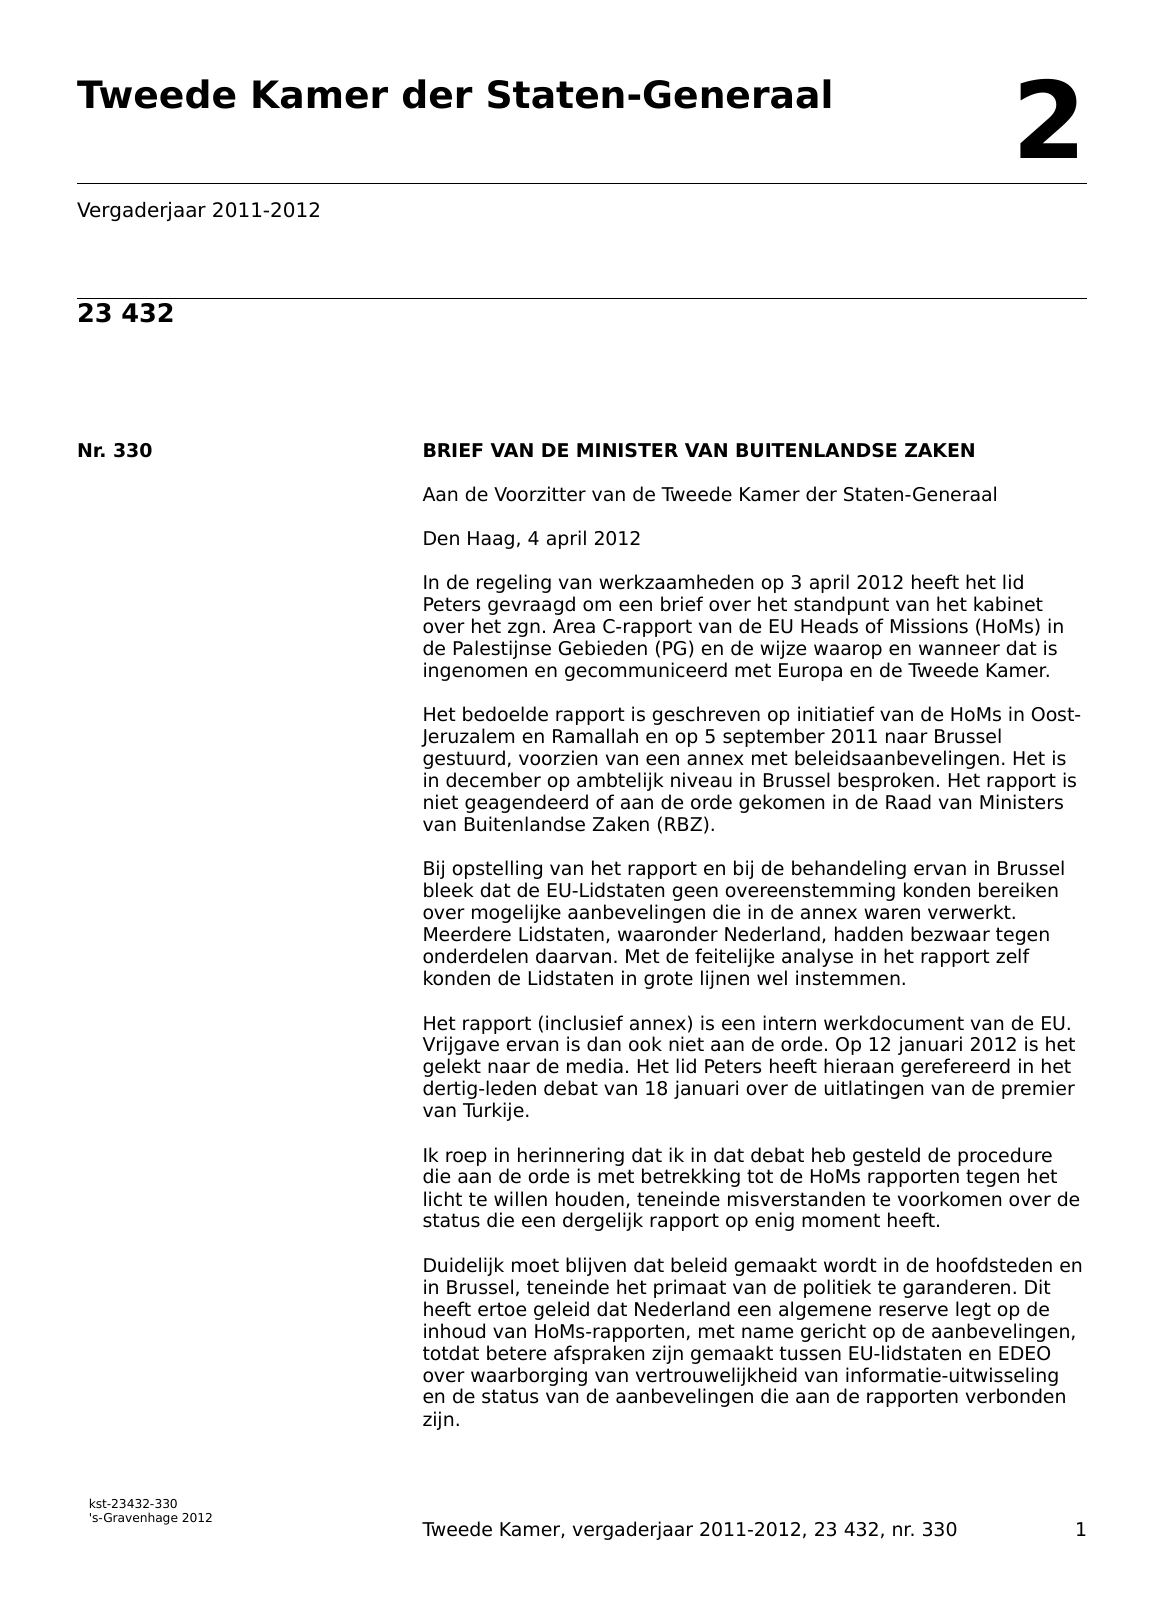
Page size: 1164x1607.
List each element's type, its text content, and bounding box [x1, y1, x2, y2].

subtitle Nr. 330 BRIEF VAN DE MINISTER VAN BUITENLANDSE ZAKEN [77, 440, 1087, 462]
text Den Haag, 4 april 2012 [422, 528, 1087, 550]
text In de regeling van werkzaamheden op 3 april 2012 heeft het lid Peters gevraagd om een brief over het standpunt van het kabinet over het zgn. Area C-rapport van de EU Heads of Missions (HoMs) in de Palestijnse Gebieden (PG) en de wijze waarop en wanneer dat is ingenomen en gecommuniceerd met Europa en de Tweede Kamer. [422, 572, 1087, 682]
text kst-23432-330 [88, 1497, 323, 1511]
text Het bedoelde rapport is geschreven op initiatief van de HoMs in Oost-Jeruzalem en Ramallah en op 5 september 2011 naar Brussel gestuurd, voorzien van een annex met beleidsaanbevelingen. Het is in december op ambtelijk niveau in Brussel besproken. Het rapport is niet geagendeerd of aan de orde gekomen in de Raad van Ministers van Buitenlandse Zaken (RBZ). [422, 704, 1087, 836]
text Duidelijk moet blijven dat beleid gemaakt wordt in de hoofdsteden en in Brussel, teneinde het primaat van de politiek te garanderen. Dit heeft ertoe geleid dat Nederland een algemene reserve legt op de inhoud van HoMs-rapporten, met name gericht op de aanbevelingen, totdat betere afspraken zijn gemaakt tussen EU-lidstaten en EDEO over waarborging van vertrouwelijkheid van informatie-uitwisseling en de status van de aanbevelingen die aan de rapporten verbonden zijn. [422, 1254, 1087, 1430]
table_cell Vergaderjaar 2011-2012 [77, 184, 1087, 298]
table_header 2 [886, 59, 1087, 183]
table_header Tweede Kamer der Staten-Generaal [77, 59, 886, 183]
text Het rapport (inclusief annex) is een intern werkdocument van de EU. Vrijgave ervan is dan ook niet aan de orde. Op 12 januari 2012 is het gelekt naar de media. Het lid Peters heeft hieraan gerefereerd in het dertig-leden debat van 18 januari over de uitlatingen van de premier van Turkije. [422, 1012, 1087, 1122]
subtitle 23 432 [77, 299, 1087, 329]
text Aan de Voorzitter van de Tweede Kamer der Staten-Generaal [422, 484, 1087, 506]
text Bij opstelling van het rapport en bij de behandeling ervan in Brussel bleek dat de EU-Lidstaten geen overeenstemming konden bereiken over mogelijke aanbevelingen die in de annex waren verwerkt. Meerdere Lidstaten, waaronder Nederland, hadden bezwaar tegen onderdelen daarvan. Met de feitelijke analyse in het rapport zelf konden de Lidstaten in grote lijnen wel instemmen. [422, 858, 1087, 990]
text Ik roep in herinnering dat ik in dat debat heb gesteld de procedure die aan de orde is met betrekking tot de HoMs rapporten tegen het licht te willen houden, teneinde misverstanden te voorkomen over de status die een dergelijk rapport op enig moment heeft. [422, 1144, 1087, 1232]
text 's-Gravenhage 2012 [88, 1511, 323, 1525]
